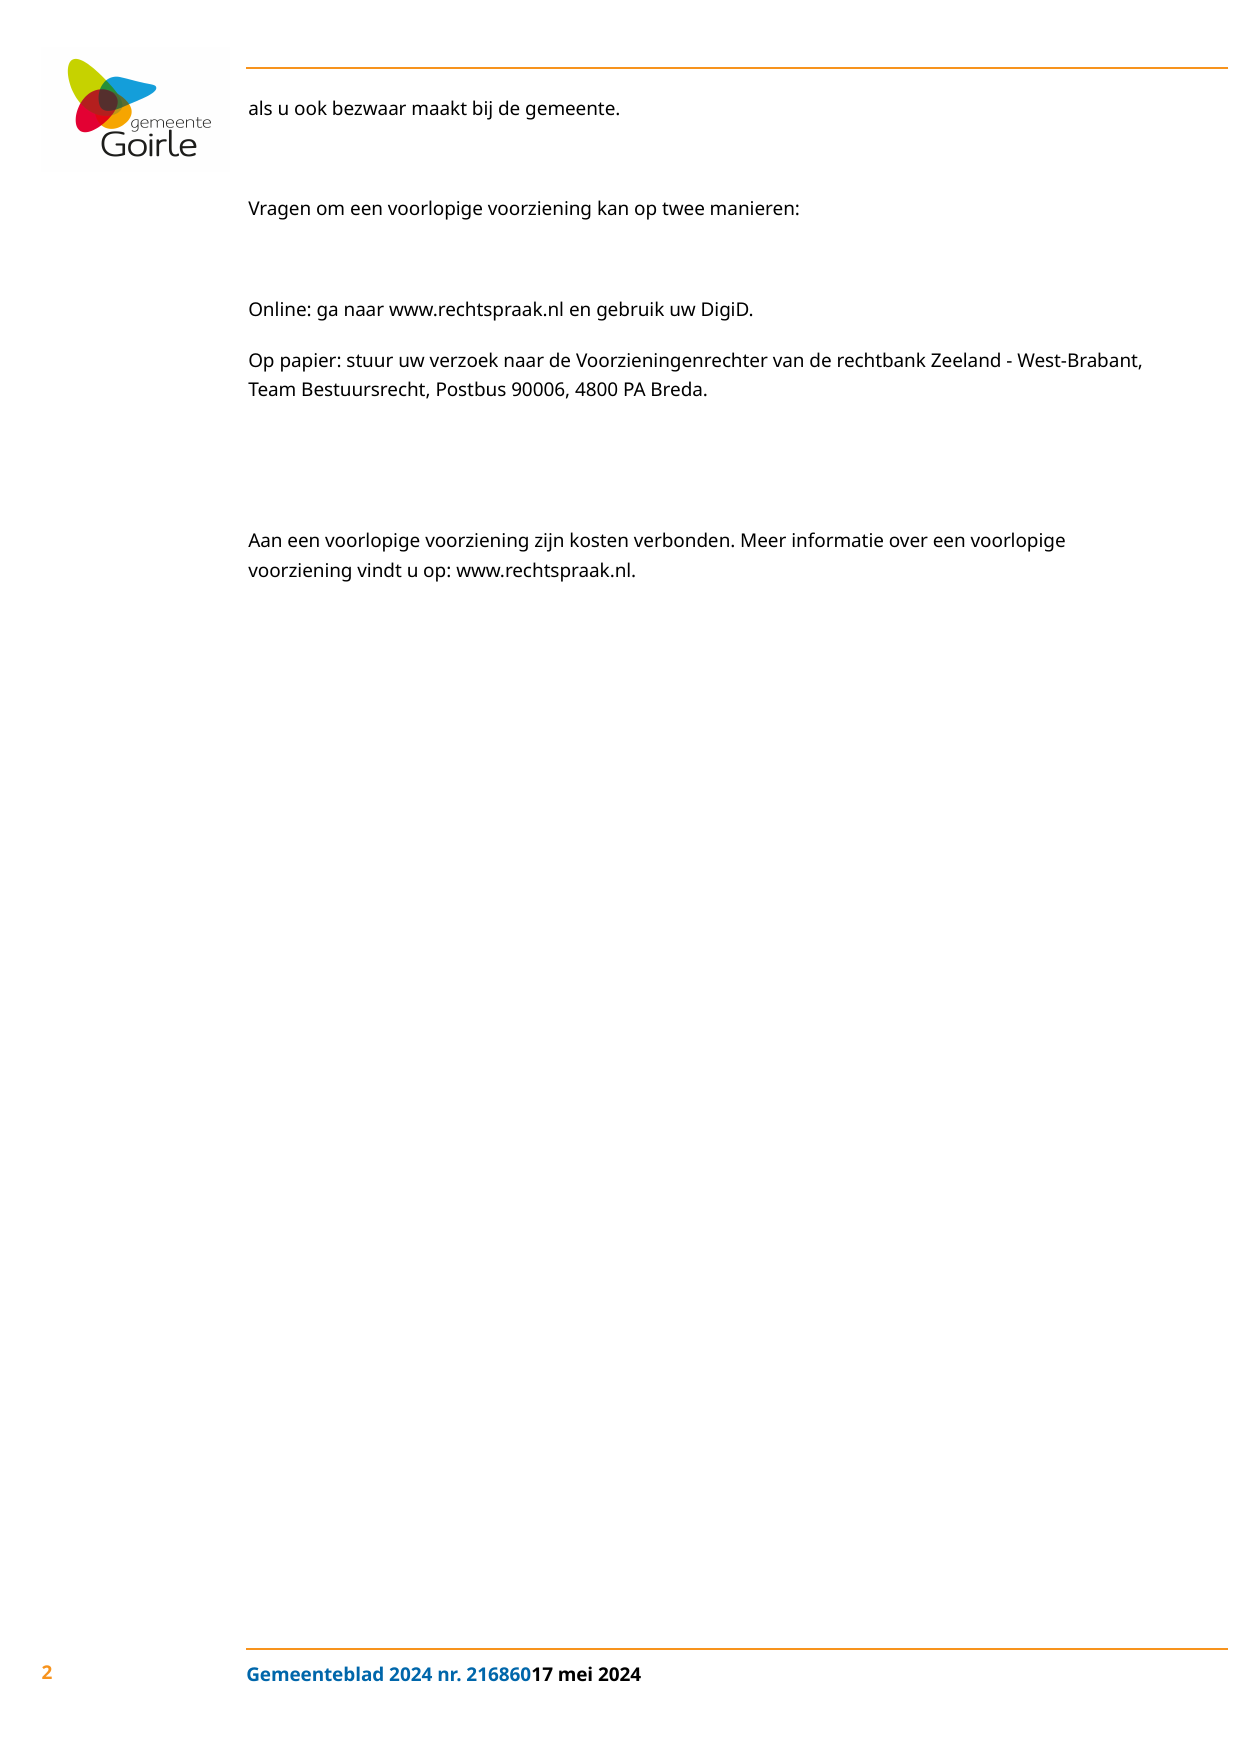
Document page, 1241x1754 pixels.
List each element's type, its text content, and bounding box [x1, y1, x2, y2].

text Aan een voorlopige voorziening zijn kosten verbonden. Meer informatie over een voorlopige voorziening vindt u op: www.rechtspraak.nl. [248, 528, 1152, 583]
text Online: ga naar www.rechtspraak.nl en gebruik uw DigiD. [248, 296, 1152, 322]
picture [41, 47, 231, 172]
text Vragen om een voorlopige voorziening kan op twee manieren: [248, 196, 1152, 221]
text als u ook bezwaar maakt bij de gemeente. [248, 95, 1152, 121]
text Op papier: stuur uw verzoek naar de Voorzieningenrechter van de rechtbank Zeeland - West-Brabant, Team Bestuursrecht, Postbus 90006, 4800 PA Breda. [248, 347, 1152, 402]
